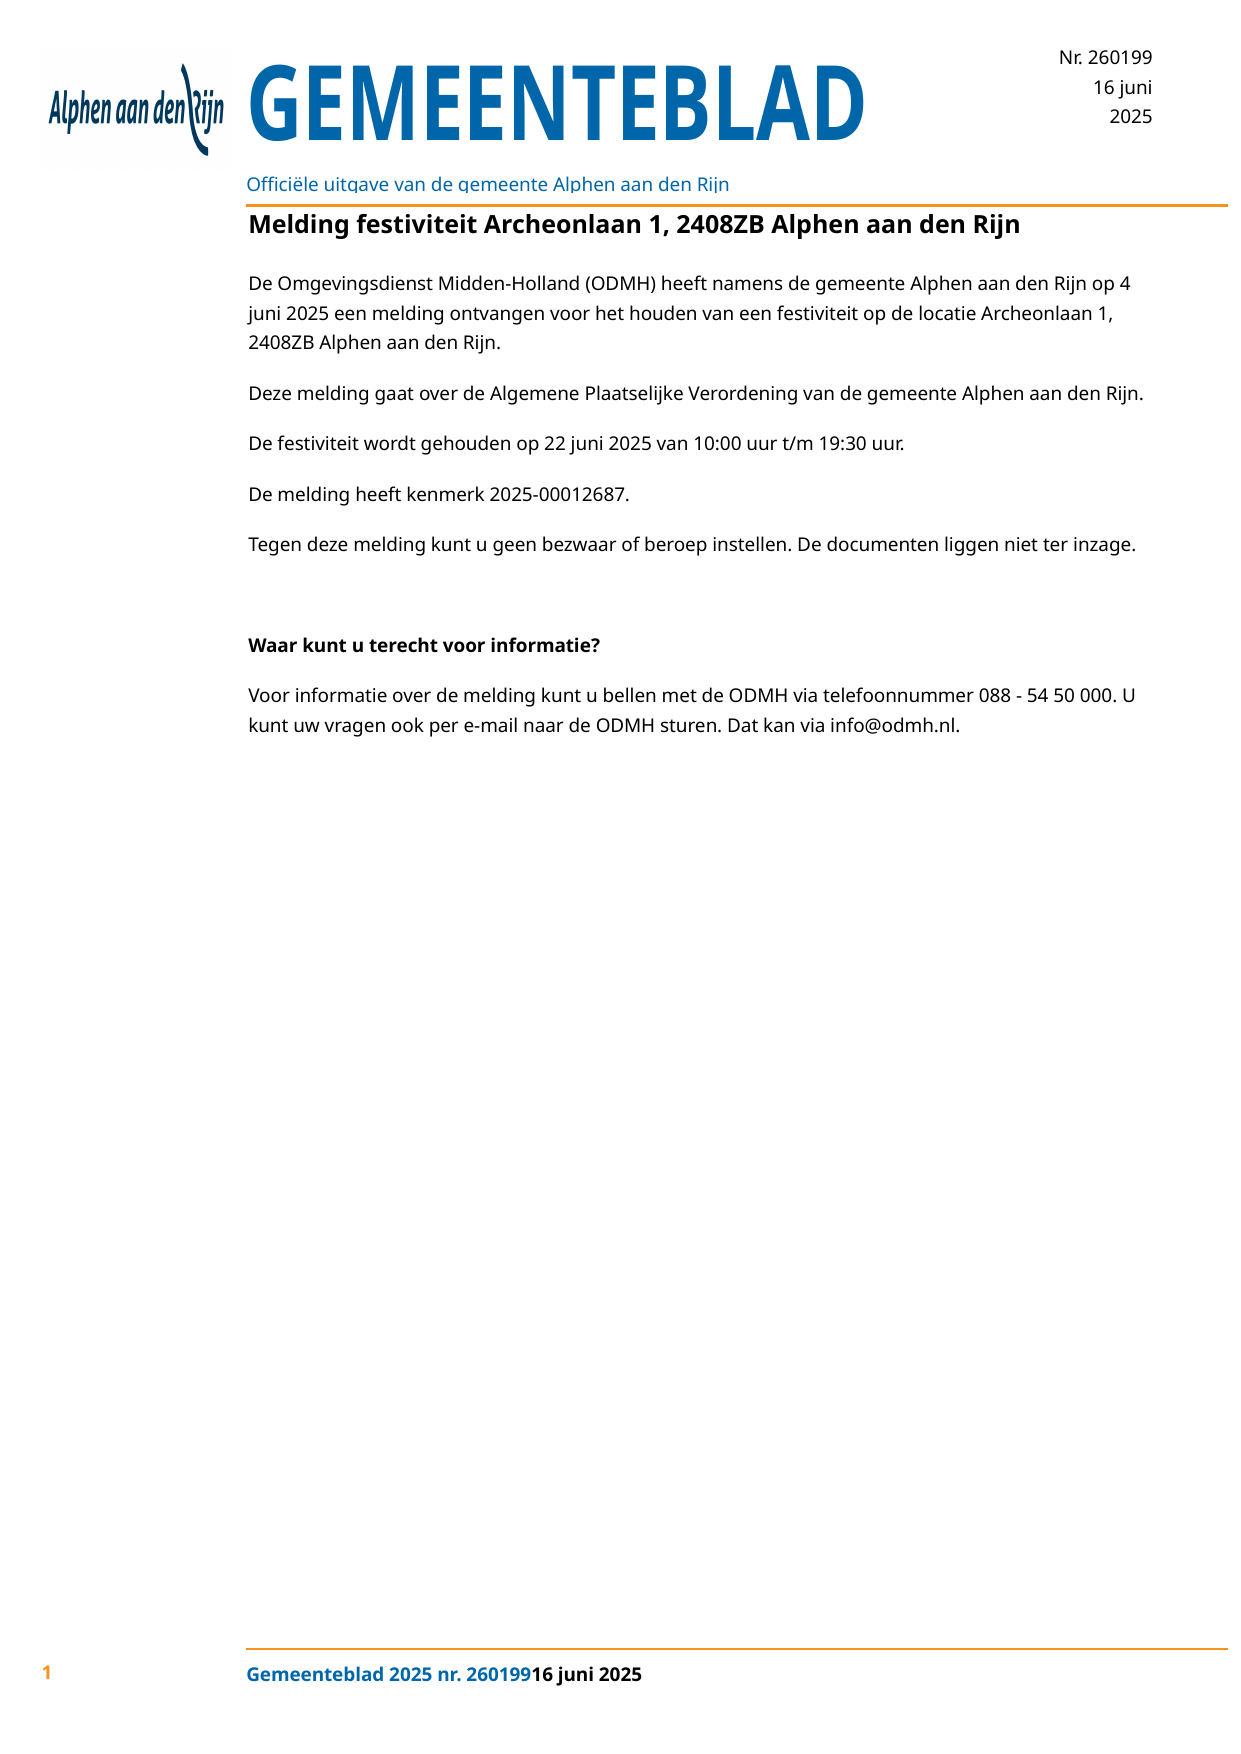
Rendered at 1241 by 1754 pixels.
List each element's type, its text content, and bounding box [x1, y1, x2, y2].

text De festiviteit wordt gehouden op 22 juni 2025 van 10:00 uur t/m 19:30 uur. [248, 430, 1152, 456]
text Waar kunt u terecht voor informatie? [248, 632, 1152, 658]
text Voor informatie over de melding kunt u bellen met de ODMH via telefoonnummer 088 - 54 50 000. U kunt uw vragen ook per e-mail naar de ODMH sturen. Dat kan via info@odmh.nl. [248, 682, 1152, 738]
text Tegen deze melding kunt u geen bezwaar of beroep instellen. De documenten liggen niet ter inzage. [248, 531, 1152, 557]
text Deze melding gaat over de Algemene Plaatselijke Verordening van de gemeente Alphen aan den Rijn. [248, 380, 1152, 406]
text Melding festiviteit Archeonlaan 1, 2408ZB Alphen aan den Rijn [248, 207, 1152, 241]
text De melding heeft kenmerk 2025-00012687. [248, 481, 1152, 506]
text De Omgevingsdienst Midden-Holland (ODMH) heeft namens de gemeente Alphen aan den Rijn op 4 juni 2025 een melding ontvangen voor het houden van een festiviteit op de locatie Archeonlaan 1, 2408ZB Alphen aan den Rijn. [248, 270, 1152, 355]
picture [41, 47, 231, 172]
